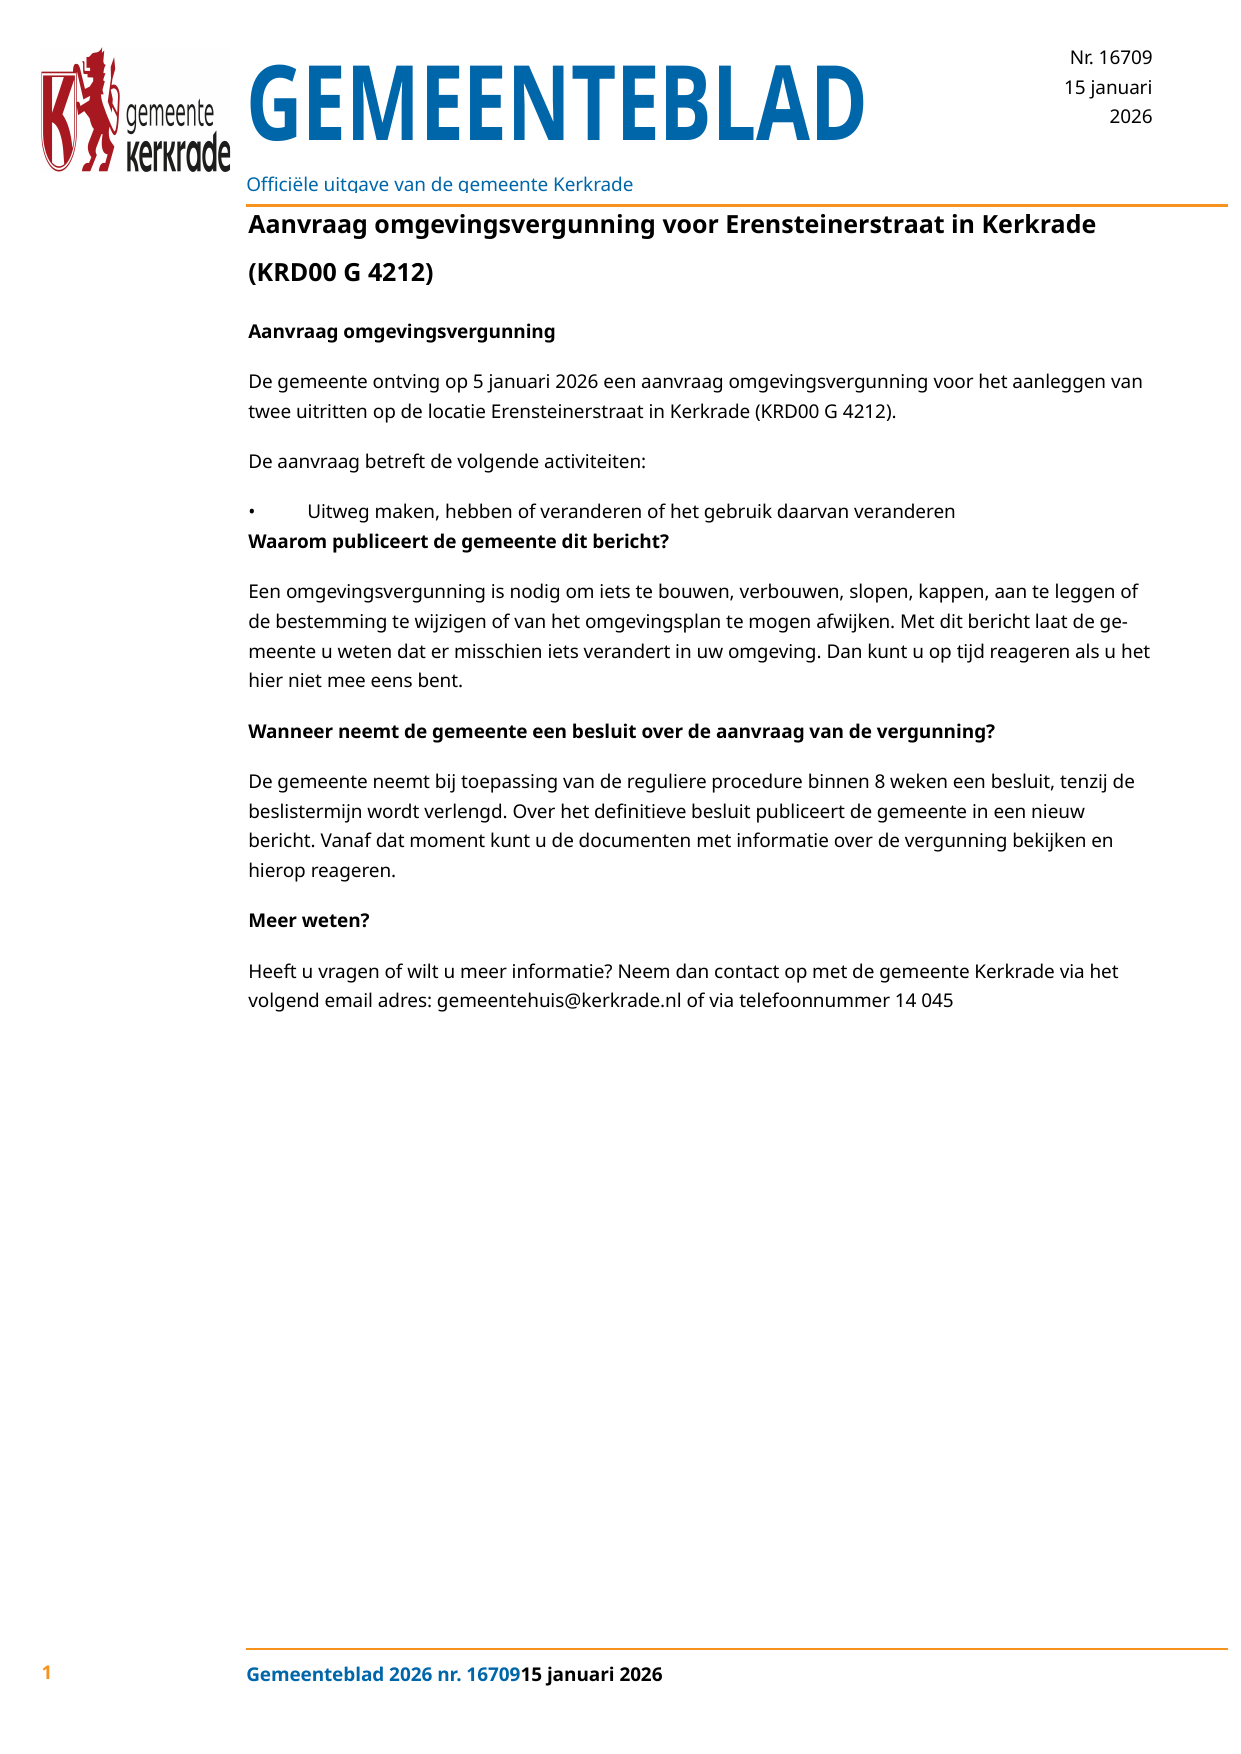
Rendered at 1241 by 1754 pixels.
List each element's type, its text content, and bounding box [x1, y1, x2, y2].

text De aanvraag betreft de volgende activiteiten: [248, 448, 1152, 474]
text Meer weten? [248, 907, 1152, 933]
text Wanneer neemt de gemeente een besluit over de aanvraag van de vergunning? [248, 718, 1152, 744]
list Uitweg maken, hebben of veranderen of het gebruik daarvan veranderen [248, 499, 1152, 524]
text Waarom publiceert de gemeente dit bericht? [248, 528, 1152, 554]
text De gemeente neemt bij toepassing van de reguliere procedure binnen 8 weken een besluit, tenzij de beslistermijn wordt verlengd. Over het definitieve besluit publiceert de gemeente in een nieuw bericht. Vanaf dat moment kunt u de documenten met informatie over de vergunning bekijken en hierop reageren. [248, 768, 1152, 883]
text Heeft u vragen of wilt u meer informatie? Neem dan contact op met de gemeente Kerkrade via het volgend email adres: gemeentehuis@kerkrade.nl of via telefoonnummer 14 045 [248, 958, 1152, 1013]
picture [41, 47, 231, 172]
text De gemeente ontving op 5 januari 2026 een aanvraag omgevingsvergunning voor het aanleggen van twee uitritten op de locatie Erensteinerstraat in Kerkrade (KRD00 G 4212). [248, 368, 1152, 424]
text Aanvraag omgevingsvergunning [248, 318, 1152, 344]
text Een omgevingsvergunning is nodig om iets te bouwen, verbouwen, slopen, kappen, aan te leggen of de bestemming te wijzigen of van het omgevingsplan te mogen afwijken. Met dit bericht laat de ge- meente u weten dat er misschien iets verandert in uw omgeving. Dan kunt u op tijd reageren als u het hier niet mee eens bent. [248, 579, 1152, 693]
text Aanvraag omgevingsvergunning voor Erensteinerstraat in Kerkrade (KRD00 G 4212) [248, 207, 1152, 288]
